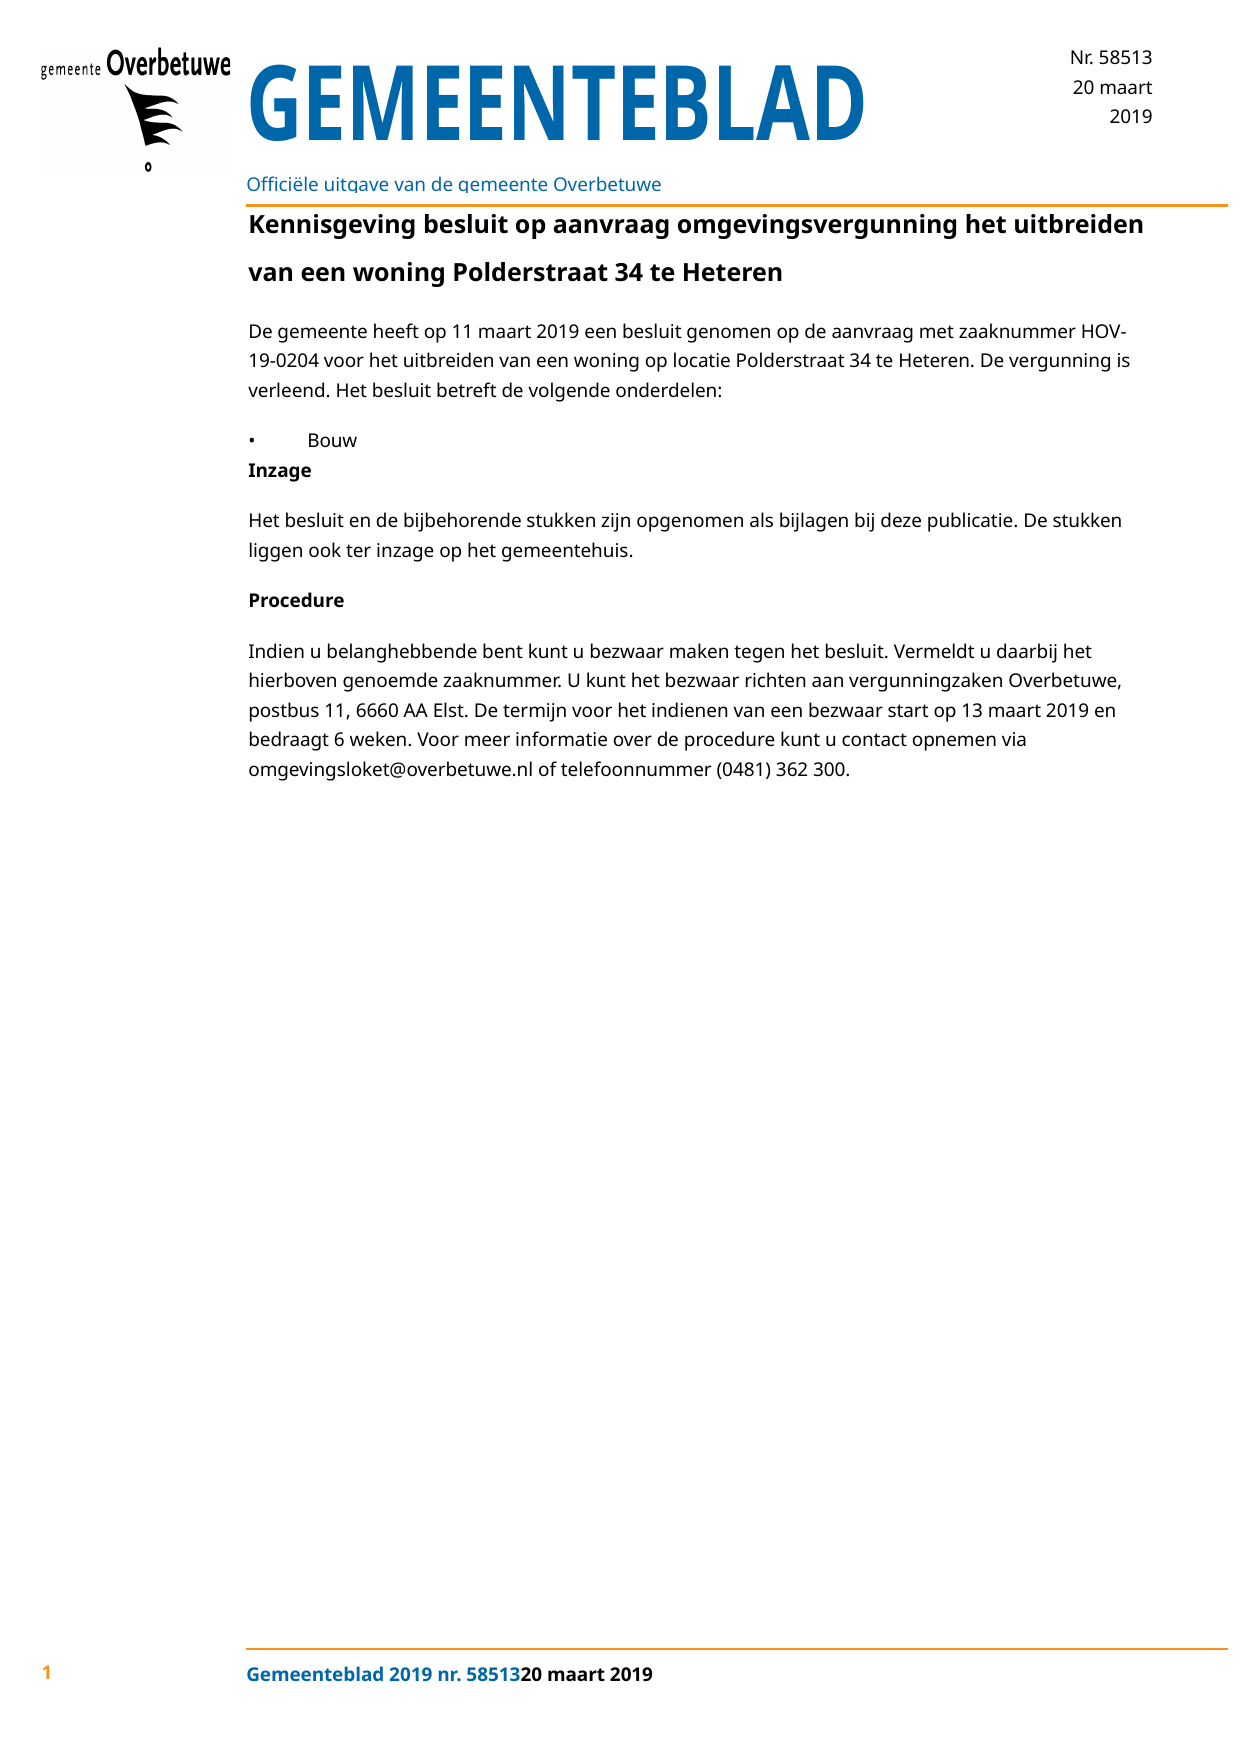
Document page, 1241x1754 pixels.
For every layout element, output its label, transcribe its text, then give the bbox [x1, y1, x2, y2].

text Kennisgeving besluit op aanvraag omgevingsvergunning het uitbreiden van een woning Polderstraat 34 te Heteren [248, 207, 1152, 288]
picture [41, 47, 231, 172]
text Het besluit en de bijbehorende stukken zijn opgenomen als bijlagen bij deze publicatie. De stukken liggen ook ter inzage op het gemeentehuis. [248, 507, 1152, 563]
text De gemeente heeft op 11 maart 2019 een besluit genomen op de aanvraag met zaaknummer HOV-19-0204 voor het uitbreiden van een woning op locatie Polderstraat 34 te Heteren. De vergunning is verleend. Het besluit betreft de volgende onderdelen: [248, 318, 1152, 403]
text Indien u belanghebbende bent kunt u bezwaar maken tegen het besluit. Vermeldt u daarbij het hierboven genoemde zaaknummer. U kunt het bezwaar richten aan vergunningzaken Overbetuwe, postbus 11, 6660 AA Elst. De termijn voor het indienen van een bezwaar start op 13 maart 2019 en bedraagt 6 weken. Voor meer informatie over de procedure kunt u contact opnemen via omgevingsloket@overbetuwe.nl of telefoonnummer (0481) 362 300. [248, 638, 1152, 782]
list Bouw [248, 427, 1152, 453]
text Inzage [248, 457, 1152, 483]
text Procedure [248, 587, 1152, 613]
